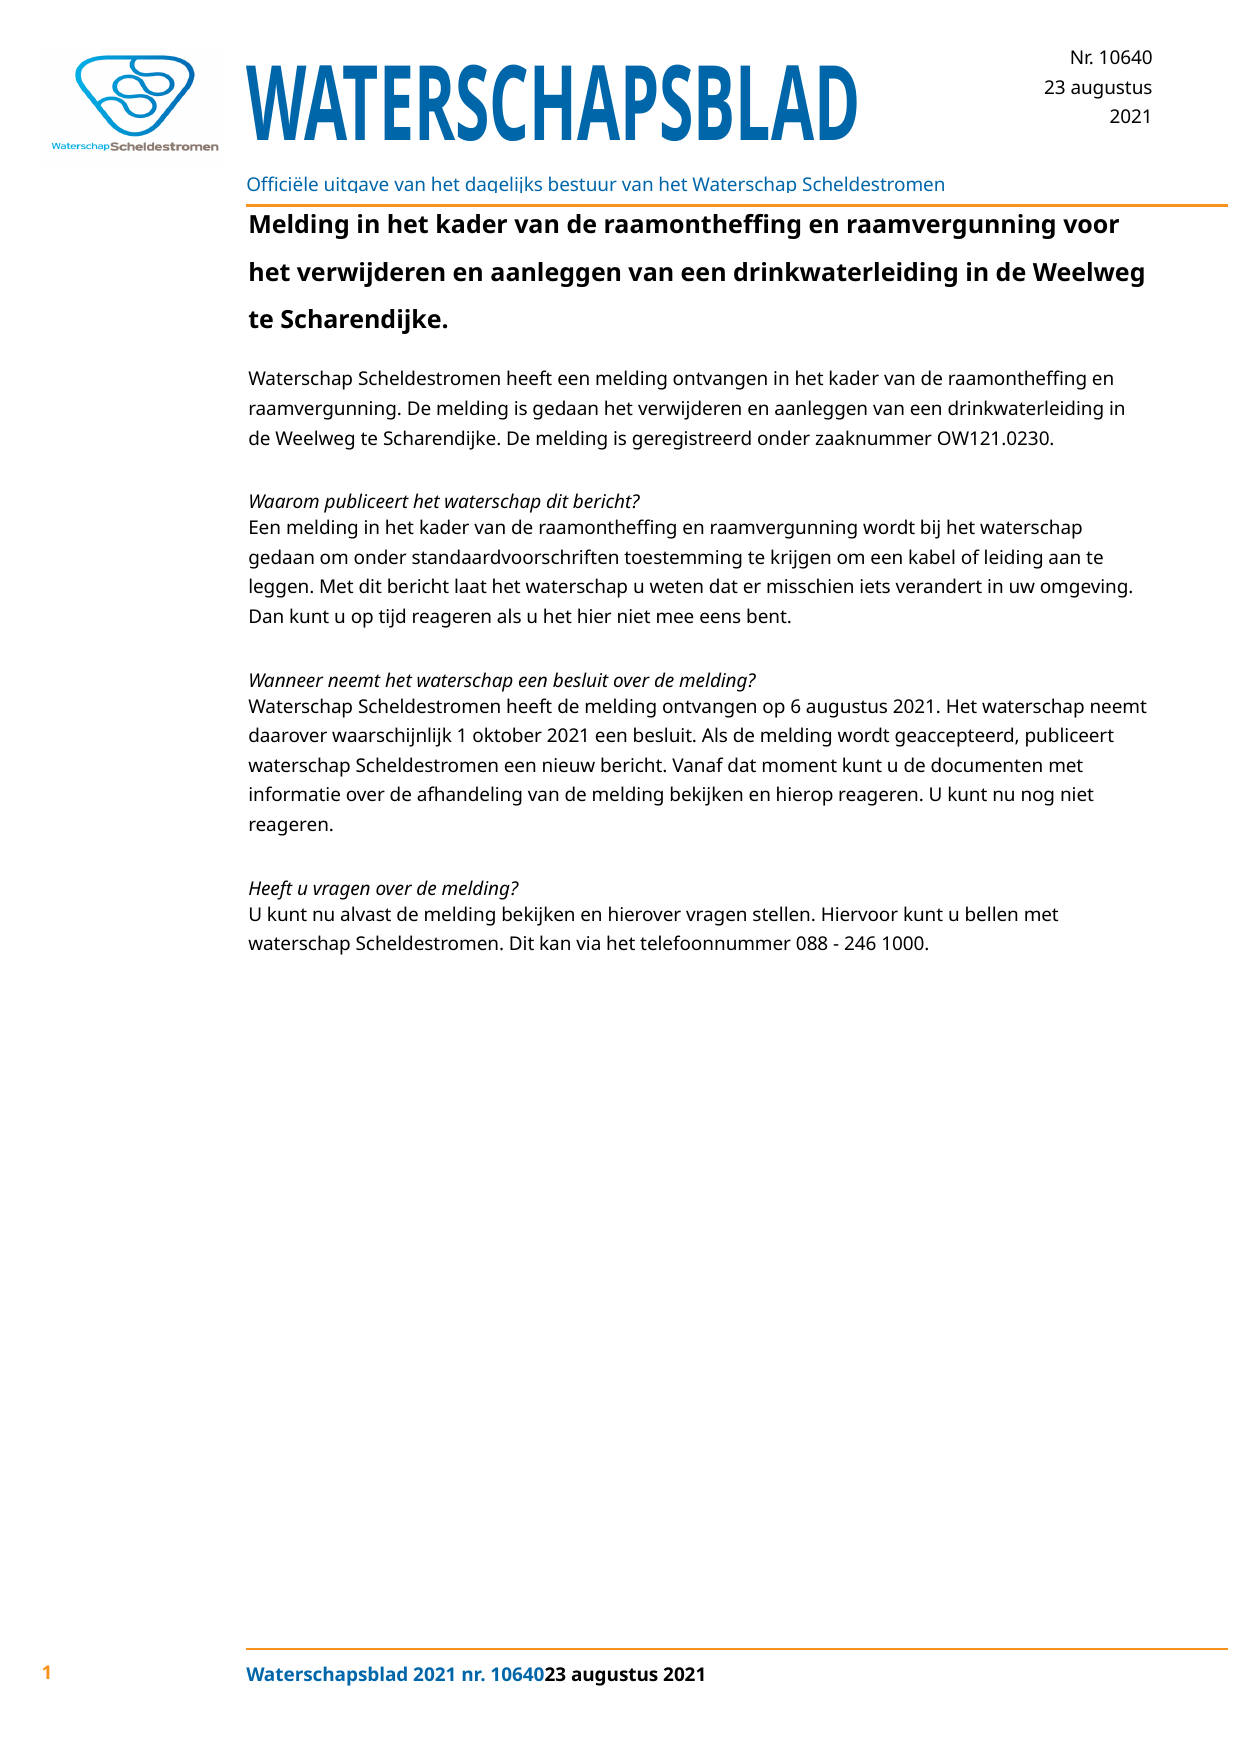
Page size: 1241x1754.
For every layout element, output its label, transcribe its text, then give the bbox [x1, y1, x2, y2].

text Waterschap Scheldestromen heeft de melding ontvangen op 6 augustus 2021. Het waterschap neemt daarover waarschijnlijk 1 oktober 2021 een besluit. Als de melding wordt geaccepteerd, publiceert waterschap Scheldestromen een nieuw bericht. Vanaf dat moment kunt u de documenten met informatie over de afhandeling van de melding bekijken en hierop reageren. U kunt nu nog niet reageren. [248, 693, 1152, 837]
text Waterschap Scheldestromen heeft een melding ontvangen in het kader van de raamontheffing en raamvergunning. De melding is gedaan het verwijderen en aanleggen van een drinkwaterleiding in de Weelweg te Scharendijke. De melding is geregistreerd onder zaaknummer OW121.0230. [248, 366, 1152, 450]
picture [41, 47, 231, 172]
text Een melding in het kader van de raamontheffing en raamvergunning wordt bij het waterschap gedaan om onder standaardvoorschriften toestemming te krijgen om een kabel of leiding aan te leggen. Met dit bericht laat het waterschap u weten dat er misschien iets verandert in uw omgeving. Dan kunt u op tijd reageren als u het hier niet mee eens bent. [248, 514, 1152, 629]
text U kunt nu alvast de melding bekijken en hierover vragen stellen. Hiervoor kunt u bellen met waterschap Scheldestromen. Dit kan via het telefoonnummer 088 - 246 1000. [248, 901, 1152, 956]
text Melding in het kader van de raamontheffing en raamvergunning voor het verwijderen en aanleggen van een drinkwaterleiding in de Weelweg te Scharendijke. [248, 207, 1152, 336]
text Wanneer neemt het waterschap een besluit over de melding? [248, 667, 1152, 693]
text Waarom publiceert het waterschap dit bericht? [248, 489, 1152, 514]
text Heeft u vragen over de melding? [248, 875, 1152, 901]
